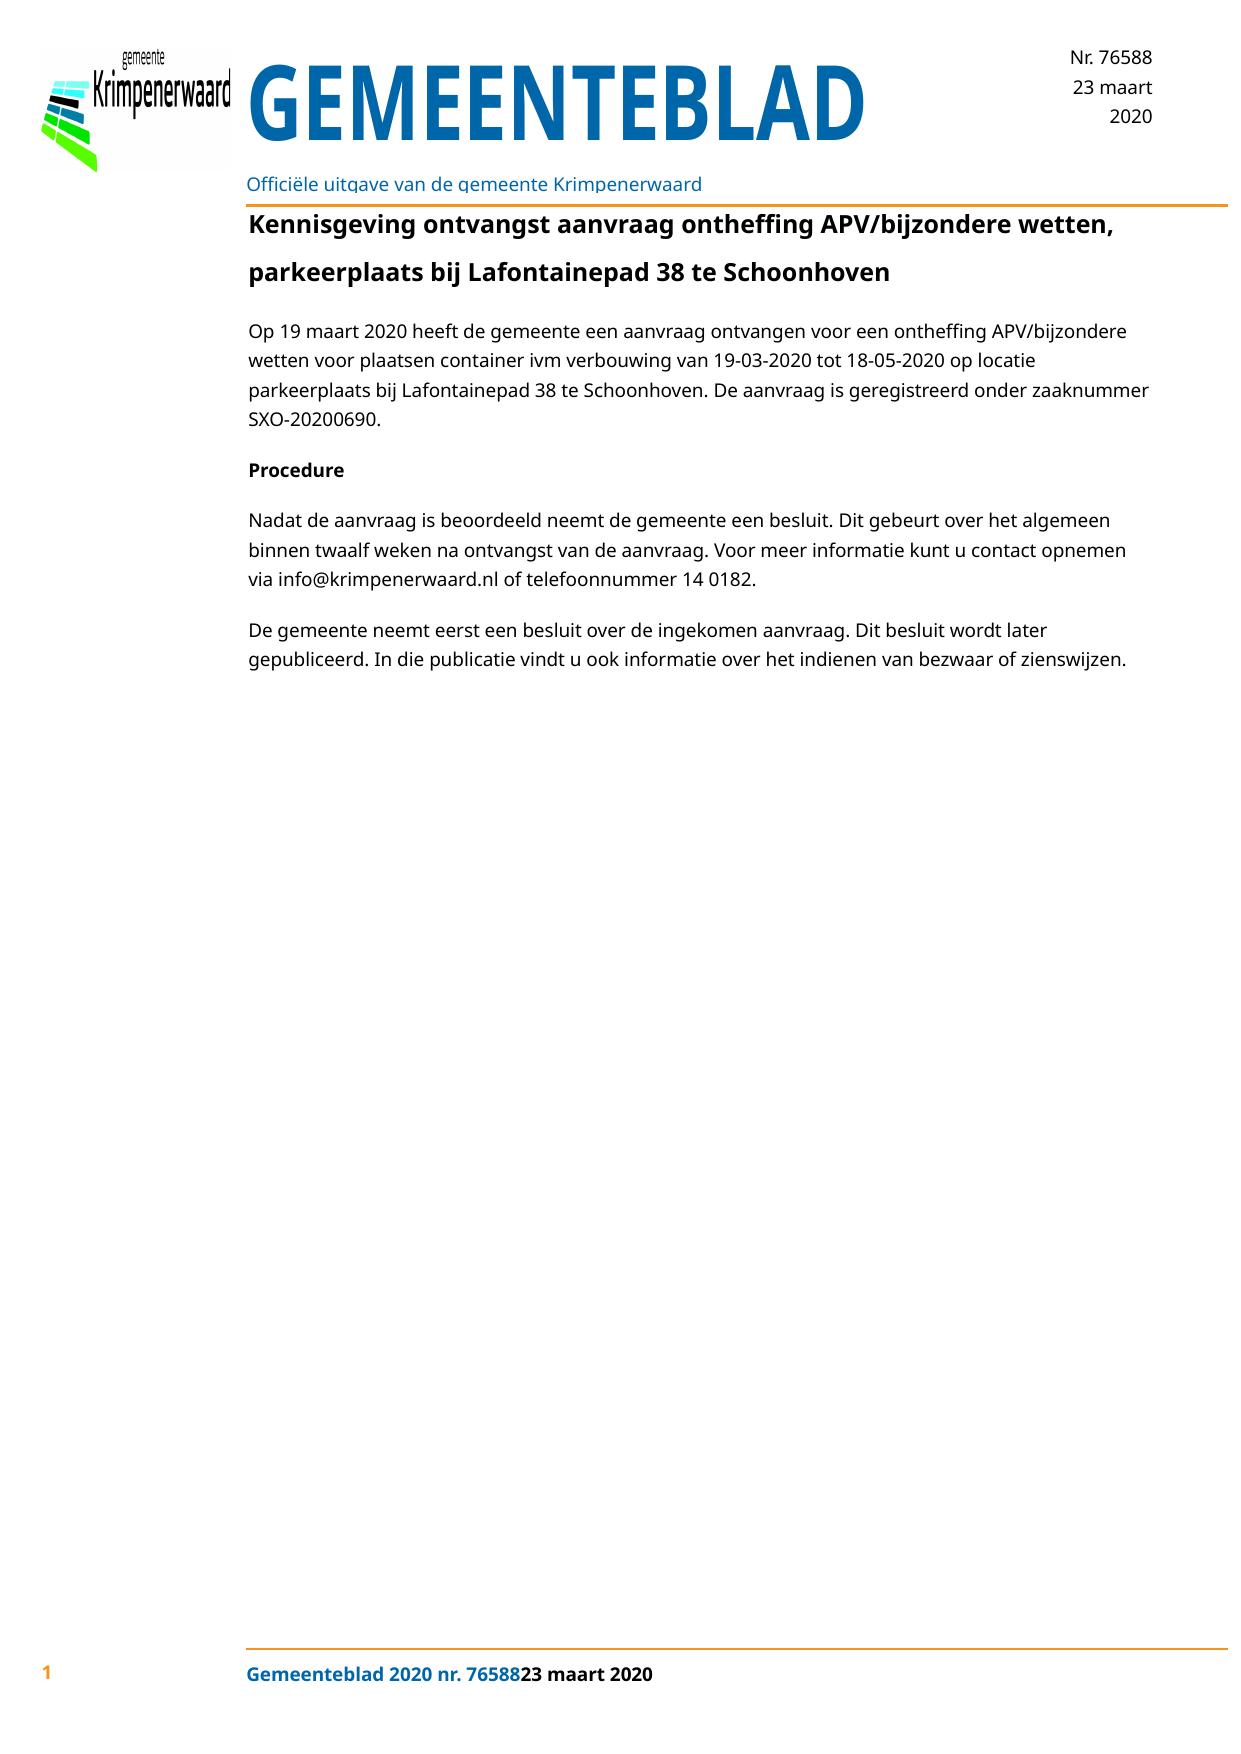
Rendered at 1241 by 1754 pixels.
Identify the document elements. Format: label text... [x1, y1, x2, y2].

text De gemeente neemt eerst een besluit over de ingekomen aanvraag. Dit besluit wordt later gepubliceerd. In die publicatie vindt u ook informatie over het indienen van bezwaar of zienswijzen. [248, 617, 1152, 672]
picture [41, 47, 231, 172]
text Procedure [248, 457, 1152, 483]
text Nadat de aanvraag is beoordeeld neemt de gemeente een besluit. Dit gebeurt over het algemeen binnen twaalf weken na ontvangst van de aanvraag. Voor meer informatie kunt u contact opnemen via info@krimpenerwaard.nl of telefoonnummer 14 0182. [248, 507, 1152, 592]
text Kennisgeving ontvangst aanvraag ontheffing APV/bijzondere wetten, parkeerplaats bij Lafontainepad 38 te Schoonhoven [248, 207, 1152, 288]
text Op 19 maart 2020 heeft de gemeente een aanvraag ontvangen voor een ontheffing APV/bijzondere wetten voor plaatsen container ivm verbouwing van 19-03-2020 tot 18-05-2020 op locatie parkeerplaats bij Lafontainepad 38 te Schoonhoven. De aanvraag is geregistreerd onder zaaknummer SXO-20200690. [248, 318, 1152, 432]
